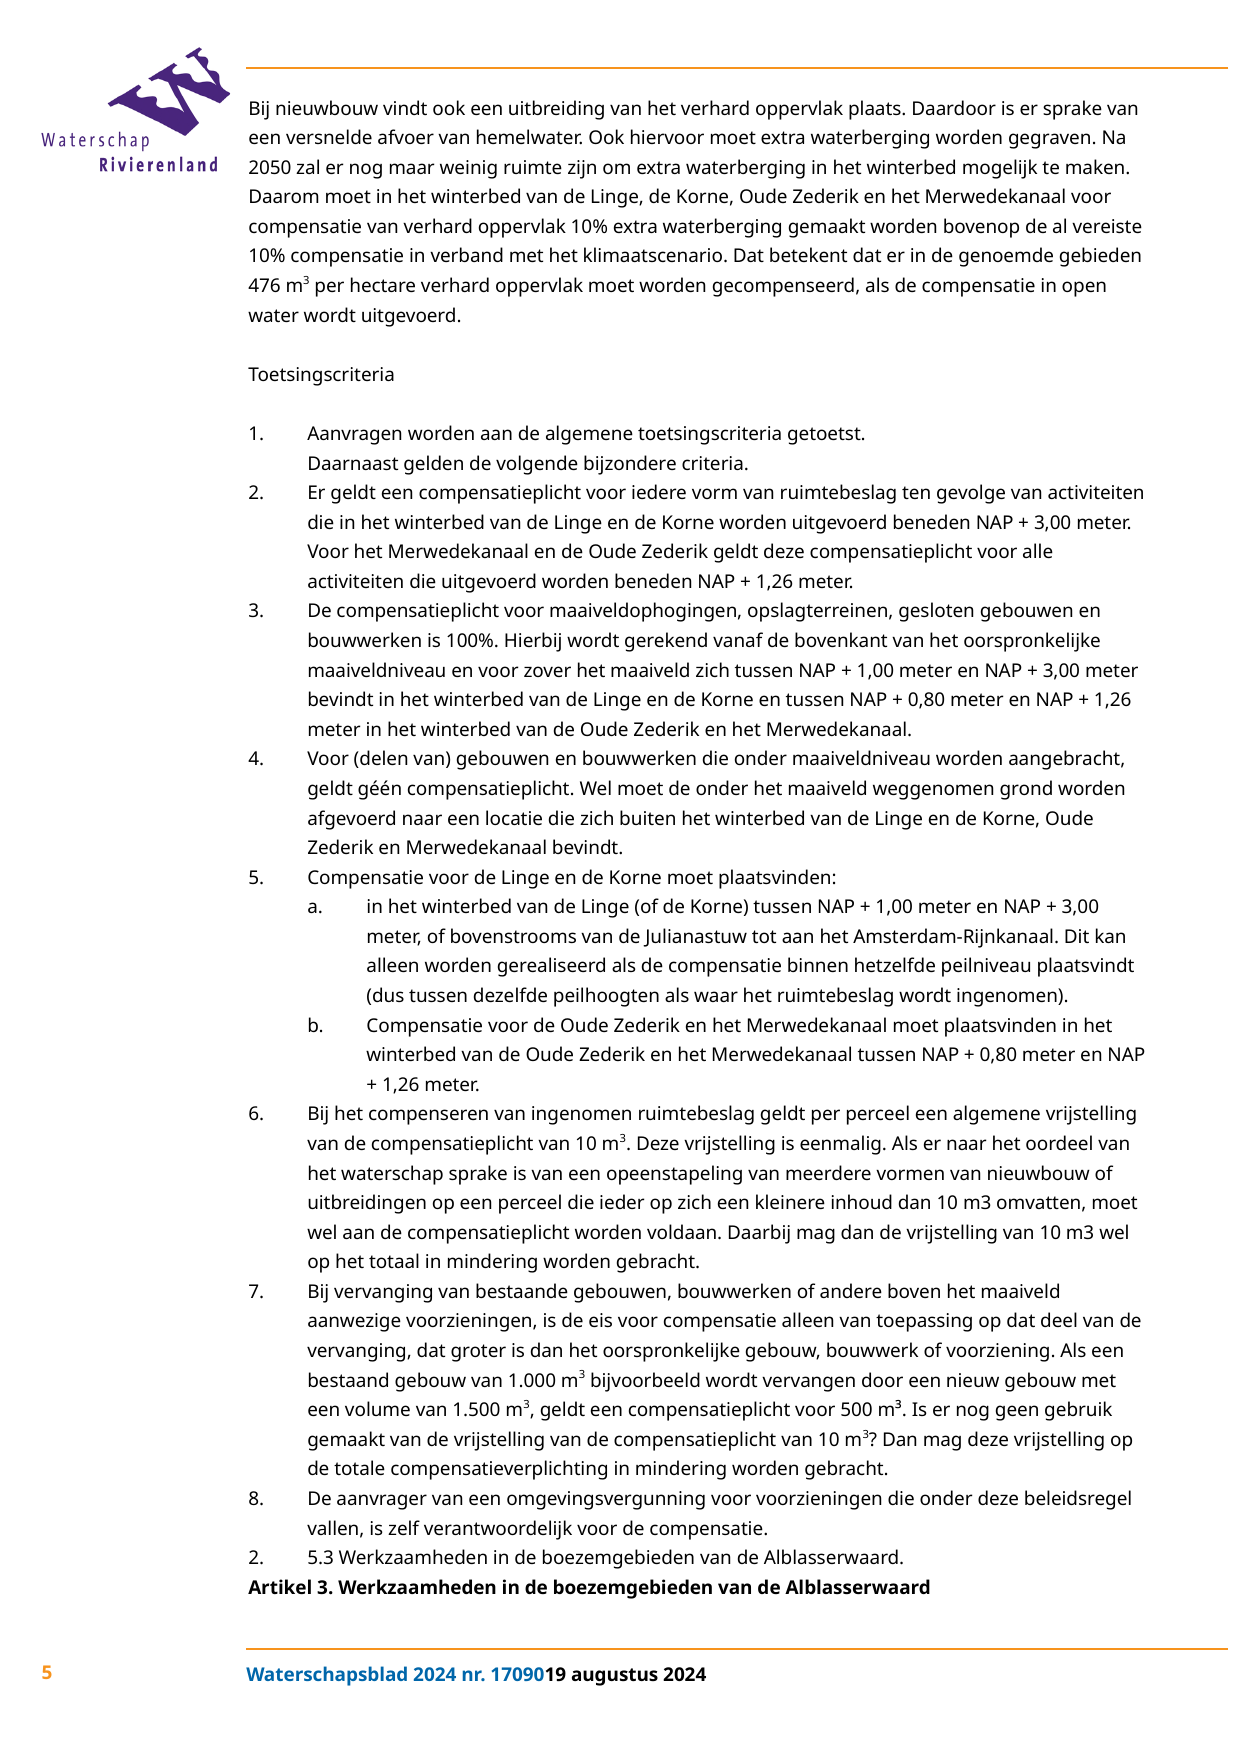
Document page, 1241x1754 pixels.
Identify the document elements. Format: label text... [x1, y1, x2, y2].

list De aanvrager van een omgevingsvergunning voor voorzieningen die onder deze beleidsregel vallen, is zelf verantwoordelijk voor de compensatie. [248, 1485, 1152, 1541]
text Toetsingscriteria [248, 361, 1152, 387]
text Bij nieuwbouw vindt ook een uitbreiding van het verhard oppervlak plaats. Daardoor is er sprake van een versnelde afvoer van hemelwater. Ook hiervoor moet extra waterberging worden gegraven. Na 2050 zal er nog maar weinig ruimte zijn om extra waterberging in het winterbed mogelijk te maken. Daarom moet in het winterbed van de Linge, de Korne, Oude Zederik en het Merwedekanaal voor compensatie van verhard oppervlak 10% extra waterberging gemaakt worden bovenop de al vereiste 10% compensatie in verband met het klimaatscenario. Dat betekent dat er in de genoemde gebieden 476 m3 per hectare verhard oppervlak moet worden gecompenseerd, als de compensatie in open water wordt uitgevoerd. [248, 95, 1152, 328]
list Bij het compenseren van ingenomen ruimtebeslag geldt per perceel een algemene vrijstelling van de compensatieplicht van 10 m3. Deze vrijstelling is eenmalig. Als er naar het oordeel van het waterschap sprake is van een opeenstapeling van meerdere vormen van nieuwbouw of uitbreidingen op een perceel die ieder op zich een kleinere inhoud dan 10 m3 omvatten, moet wel aan de compensatieplicht worden voldaan. Daarbij mag dan de vrijstelling van 10 m3 wel op het totaal in mindering worden gebracht. [248, 1101, 1152, 1274]
list Compensatie voor de Linge en de Korne moet plaatsvinden: [248, 864, 1152, 890]
list De compensatieplicht voor maaiveldophogingen, opslagterreinen, gesloten gebouwen en bouwwerken is 100%. Hierbij wordt gerekend vanaf de bovenkant van het oorspronkelijke maaiveldniveau en voor zover het maaiveld zich tussen NAP + 1,00 meter en NAP + 3,00 meter bevindt in het winterbed van de Linge en de Korne en tussen NAP + 0,80 meter en NAP + 1,26 meter in het winterbed van de Oude Zederik en het Merwedekanaal. [248, 598, 1152, 742]
list Er geldt een compensatieplicht voor iedere vorm van ruimtebeslag ten gevolge van activiteiten die in het winterbed van de Linge en de Korne worden uitgevoerd beneden NAP + 3,00 meter. Voor het Merwedekanaal en de Oude Zederik geldt deze compensatieplicht voor alle activiteiten die uitgevoerd worden beneden NAP + 1,26 meter. [248, 479, 1152, 594]
list Aanvragen worden aan de algemene toetsingscriteria getoetst. [248, 420, 1152, 446]
text Artikel 3. Werkzaamheden in de boezemgebieden van de Alblasserwaard [248, 1574, 1152, 1600]
list 5.3 Werkzaamheden in de boezemgebieden van de Alblasserwaard. [248, 1544, 1152, 1570]
picture [41, 47, 231, 172]
list Bij vervanging van bestaande gebouwen, bouwwerken of andere boven het maaiveld aanwezige voorzieningen, is de eis voor compensatie alleen van toepassing op dat deel van de vervanging, dat groter is dan het oorspronkelijke gebouw, bouwwerk of voorziening. Als een bestaand gebouw van 1.000 m3 bijvoorbeeld wordt vervangen door een nieuw gebouw met een volume van 1.500 m3, geldt een compensatieplicht voor 500 m³. Is er nog geen gebruik gemaakt van de vrijstelling van de compensatieplicht van 10 m3? Dan mag deze vrijstelling op de totale compensatieverplichting in mindering worden gebracht. [248, 1278, 1152, 1481]
list Daarnaast gelden de volgende bijzondere criteria. [248, 450, 1152, 476]
list in het winterbed van de Linge (of de Korne) tussen NAP + 1,00 meter en NAP + 3,00 meter, of bovenstrooms van de Julianastuw tot aan het Amsterdam-Rijnkanaal. Dit kan alleen worden gerealiseerd als de compensatie binnen hetzelfde peilniveau plaatsvindt (dus tussen dezelfde peilhoogten als waar het ruimtebeslag wordt ingenomen). [307, 893, 1152, 1008]
list Voor (delen van) gebouwen en bouwwerken die onder maaiveldniveau worden aangebracht, geldt géén compensatieplicht. Wel moet de onder het maaiveld weggenomen grond worden afgevoerd naar een locatie die zich buiten het winterbed van de Linge en de Korne, Oude Zederik en Merwedekanaal bevindt. [248, 746, 1152, 860]
list Compensatie voor de Oude Zederik en het Merwedekanaal moet plaatsvinden in het winterbed van de Oude Zederik en het Merwedekanaal tussen NAP + 0,80 meter en NAP + 1,26 meter. [307, 1012, 1152, 1097]
